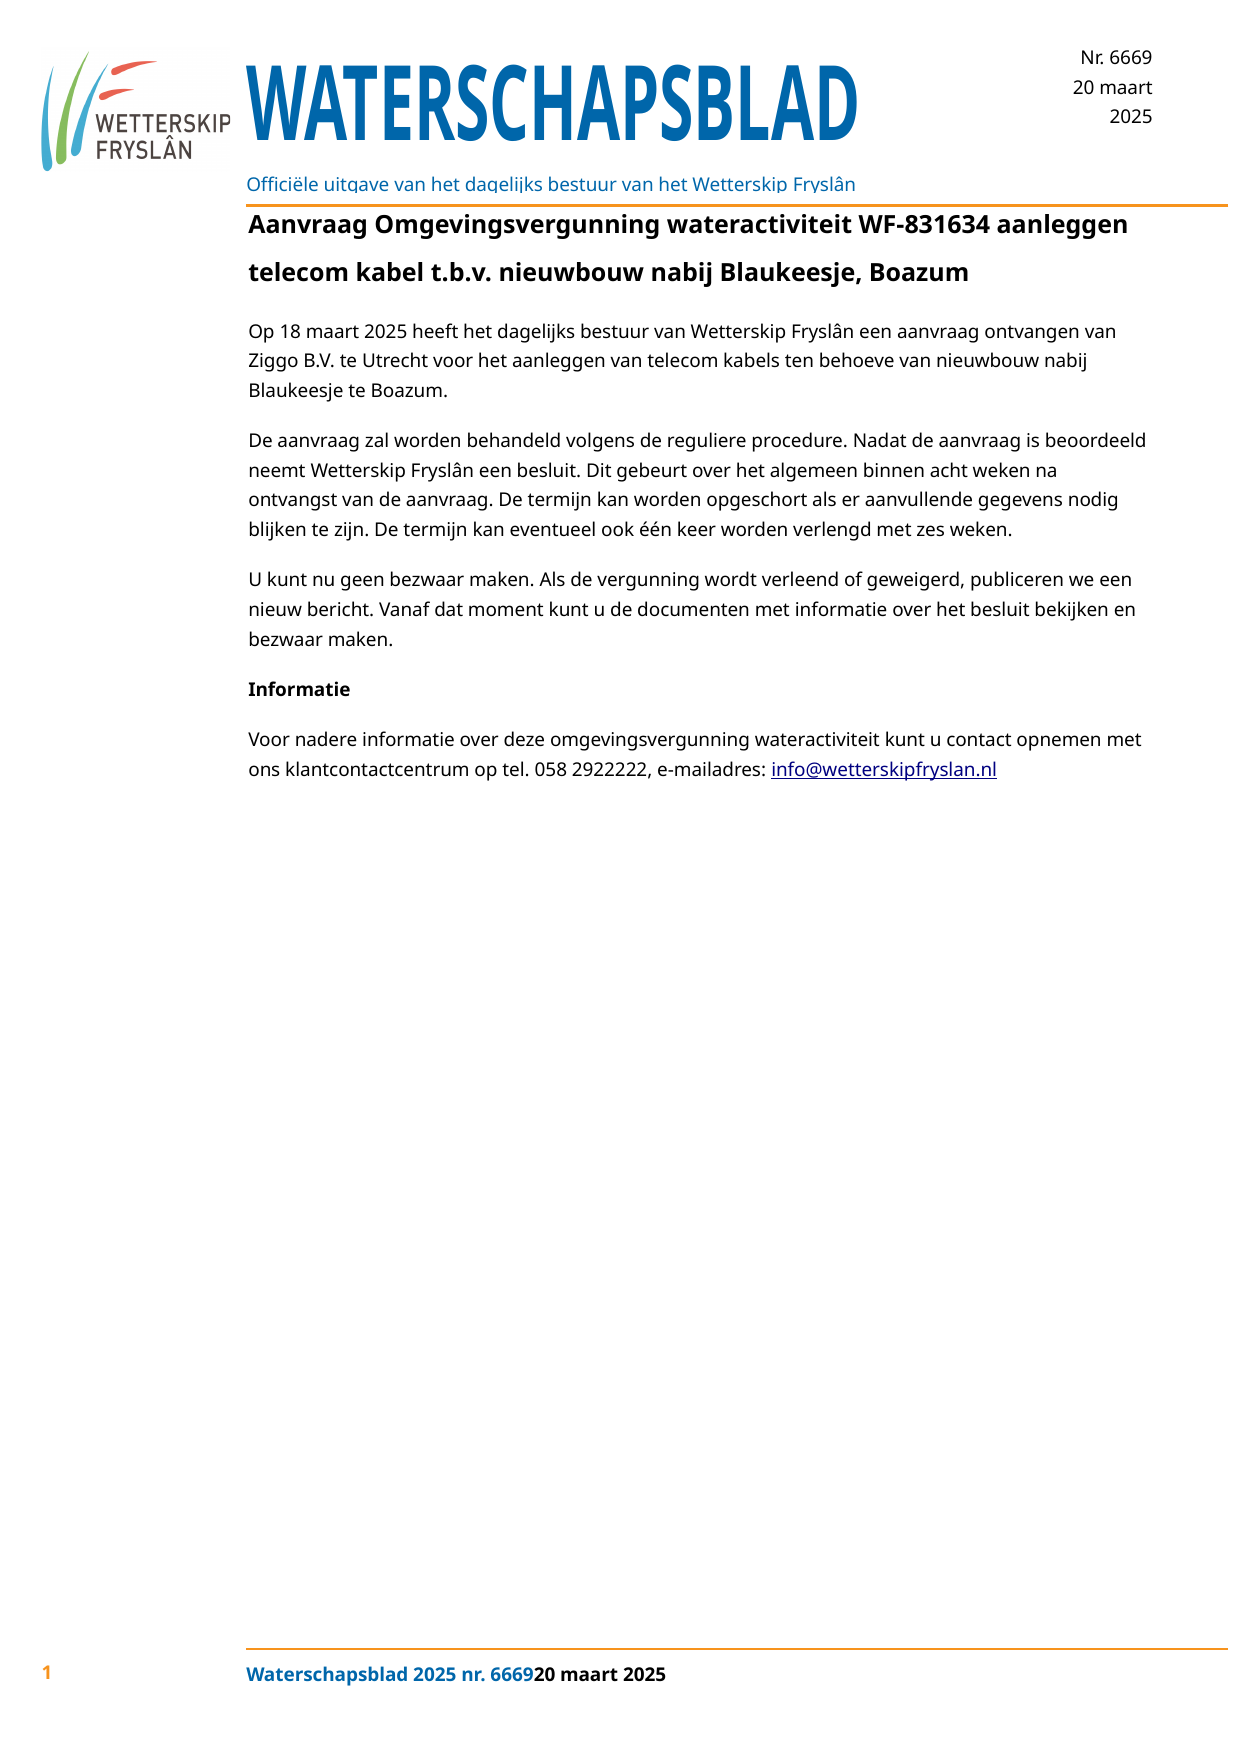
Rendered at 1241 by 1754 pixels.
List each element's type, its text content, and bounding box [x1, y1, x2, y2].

text De aanvraag zal worden behandeld volgens de reguliere procedure. Nadat de aanvraag is beoordeeld neemt Wetterskip Fryslân een besluit. Dit gebeurt over het algemeen binnen acht weken na ontvangst van de aanvraag. De termijn kan worden opgeschort als er aanvullende gegevens nodig blijken te zijn. De termijn kan eventueel ook één keer worden verlengd met zes weken. [248, 427, 1152, 542]
text Informatie [248, 676, 1152, 702]
text U kunt nu geen bezwaar maken. Als de vergunning wordt verleend of geweigerd, publiceren we een nieuw bericht. Vanaf dat moment kunt u de documenten met informatie over het besluit bekijken en bezwaar maken. [248, 567, 1152, 652]
text Aanvraag Omgevingsvergunning wateractiviteit WF-831634 aanleggen telecom kabel t.b.v. nieuwbouw nabij Blaukeesje, Boazum [248, 207, 1152, 288]
text Op 18 maart 2025 heeft het dagelijks bestuur van Wetterskip Fryslân een aanvraag ontvangen van Ziggo B.V. te Utrecht voor het aanleggen van telecom kabels ten behoeve van nieuwbouw nabij Blaukeesje te Boazum. [248, 318, 1152, 403]
picture [41, 47, 231, 172]
text Voor nadere informatie over deze omgevingsvergunning wateractiviteit kunt u contact opnemen met ons klantcontactcentrum op tel. 058 2922222, e-mailadres: info@wetterskipfryslan.nl [248, 727, 1152, 782]
